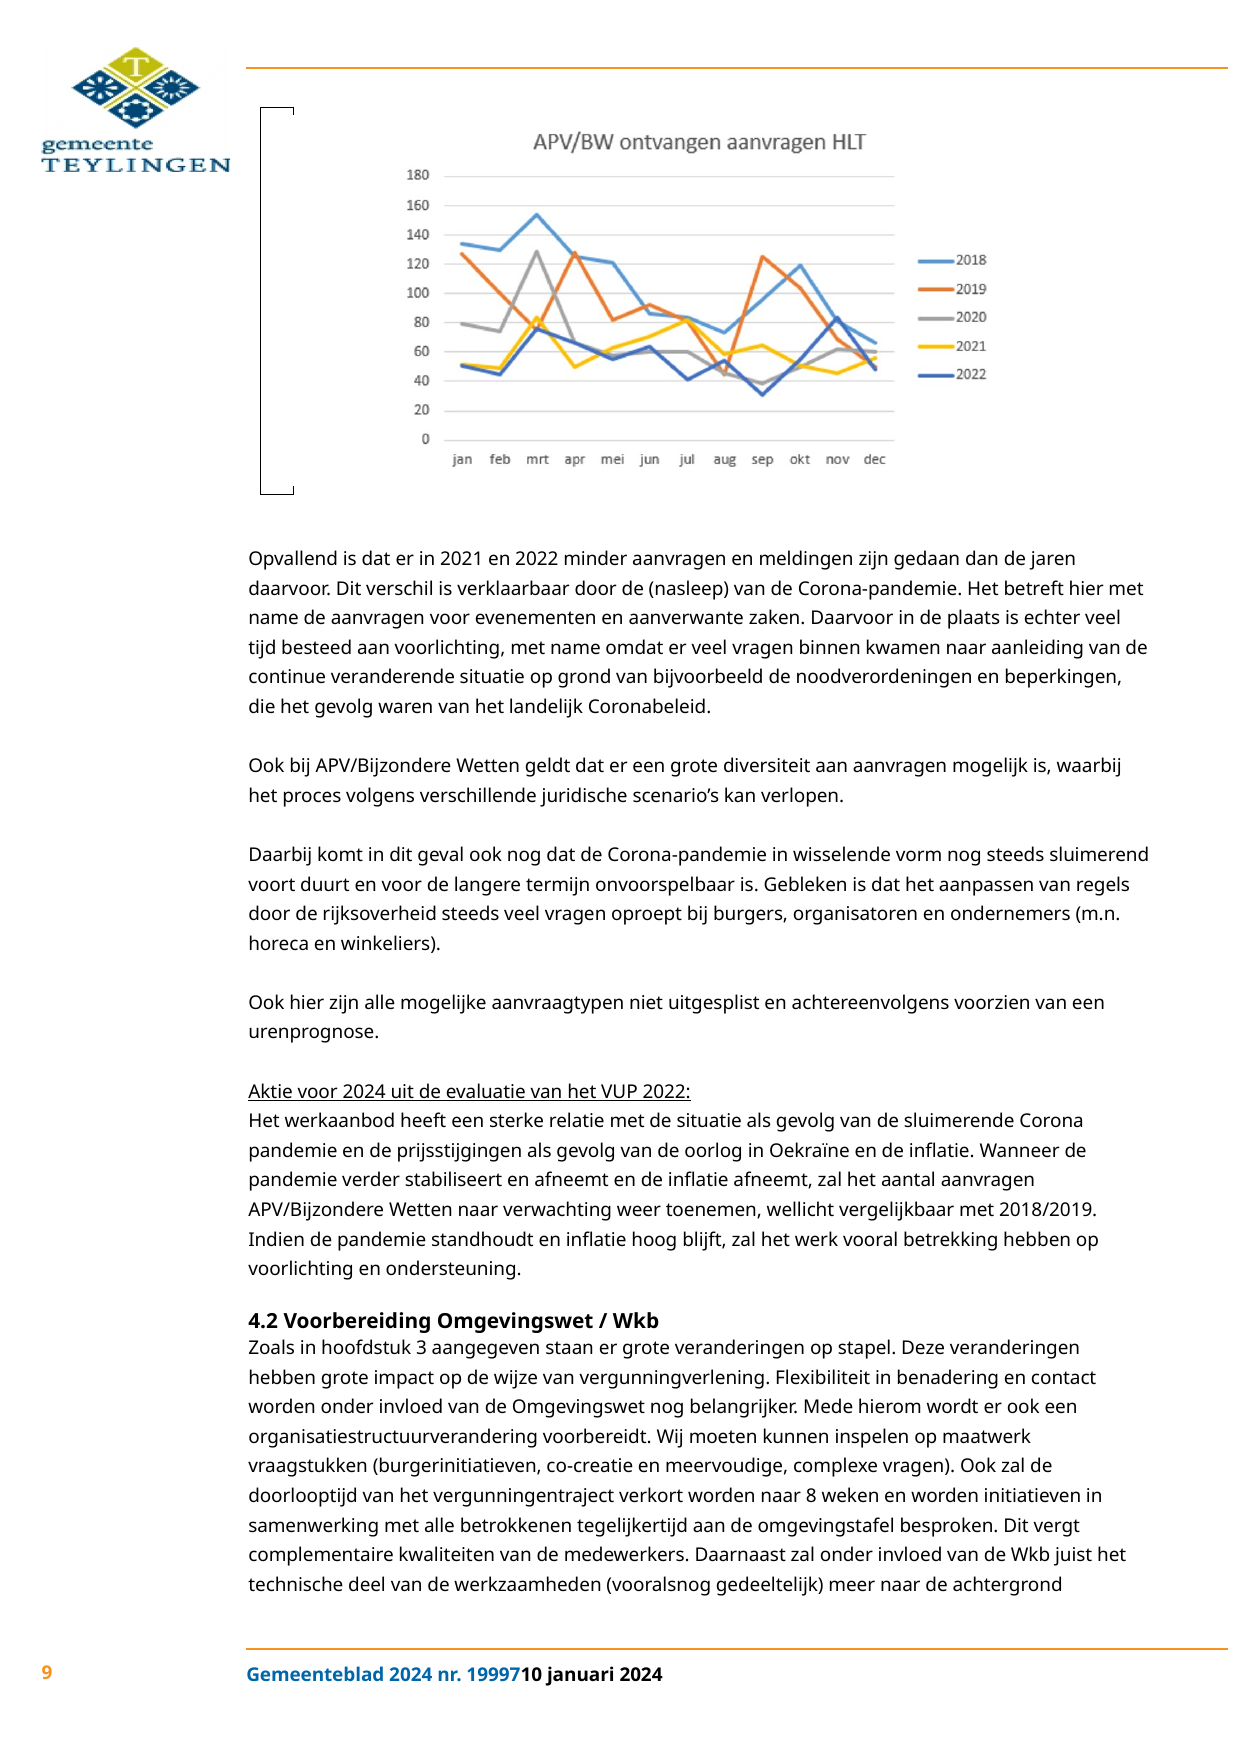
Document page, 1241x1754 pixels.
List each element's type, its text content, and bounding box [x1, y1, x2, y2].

text Opvallend is dat er in 2021 en 2022 minder aanvragen en meldingen zijn gedaan dan de jaren daarvoor. Dit verschil is verklaarbaar door de (nasleep) van de Corona-pandemie. Het betreft hier met name de aanvragen voor evenementen en aanverwante zaken. Daarvoor in de plaats is echter veel tijd besteed aan voorlichting, met name omdat er veel vragen binnen kwamen naar aanleiding van de continue veranderende situatie op grond van bijvoorbeeld de noodverordeningen en beperkingen, die het gevolg waren van het landelijk Coronabeleid. [248, 545, 1152, 719]
text 4.2 Voorbereiding Omgevingswet / Wkb [248, 1306, 1152, 1334]
text Het werkaanbod heeft een sterke relatie met de situatie als gevolg van de sluimerende Corona pandemie en de prijsstijgingen als gevolg van de oorlog in Oekraïne en de inflatie. Wanneer de pandemie verder stabiliseert en afneemt en de inflatie afneemt, zal het aantal aanvragen APV/Bijzondere Wetten naar verwachting weer toenemen, wellicht vergelijkbaar met 2018/2019. Indien de pandemie standhoudt en inflatie hoog blijft, zal het werk vooral betrekking hebben op voorlichting en ondersteuning. [248, 1107, 1152, 1281]
text Ook hier zijn alle mogelijke aanvraagtypen niet uitgesplist en achtereenvolgens voorzien van een urenprognose. [248, 989, 1152, 1044]
text Aktie voor 2024 uit de evaluatie van het VUP 2022: [248, 1078, 1152, 1104]
picture [41, 47, 231, 172]
text Zoals in hoofdstuk 3 aangegeven staan er grote veranderingen op stapel. Deze veranderingen hebben grote impact op de wijze van vergunningverlening. Flexibiliteit in benadering en contact worden onder invloed van de Omgevingswet nog belangrijker. Mede hierom wordt er ook een organisatiestructuurverandering voorbereidt. Wij moeten kunnen inspelen op maatwerk vraagstukken (burgerinitiatieven, co-creatie en meervoudige, complexe vragen). Ook zal de doorlooptijd van het vergunningentraject verkort worden naar 8 weken en worden initiatieven in samenwerking met alle betrokkenen tegelijkertijd aan de omgevingstafel besproken. Dit vergt complementaire kwaliteiten van de medewerkers. Daarnaast zal onder invloed van de Wkb juist het technische deel van de werkzaamheden (vooralsnog gedeeltelijk) meer naar de achtergrond [248, 1334, 1152, 1597]
text Daarbij komt in dit geval ook nog dat de Corona-pandemie in wisselende vorm nog steeds sluimerend voort duurt en voor de langere termijn onvoorspelbaar is. Gebleken is dat het aanpassen van regels door de rijksoverheid steeds veel vragen oproept bij burgers, organisatoren en ondernemers (m.n. horeca en winkeliers). [248, 841, 1152, 956]
picture [268, 115, 1173, 486]
text Ook bij APV/Bijzondere Wetten geldt dat er een grote diversiteit aan aanvragen mogelijk is, waarbij het proces volgens verschillende juridische scenario’s kan verlopen. [248, 752, 1152, 808]
